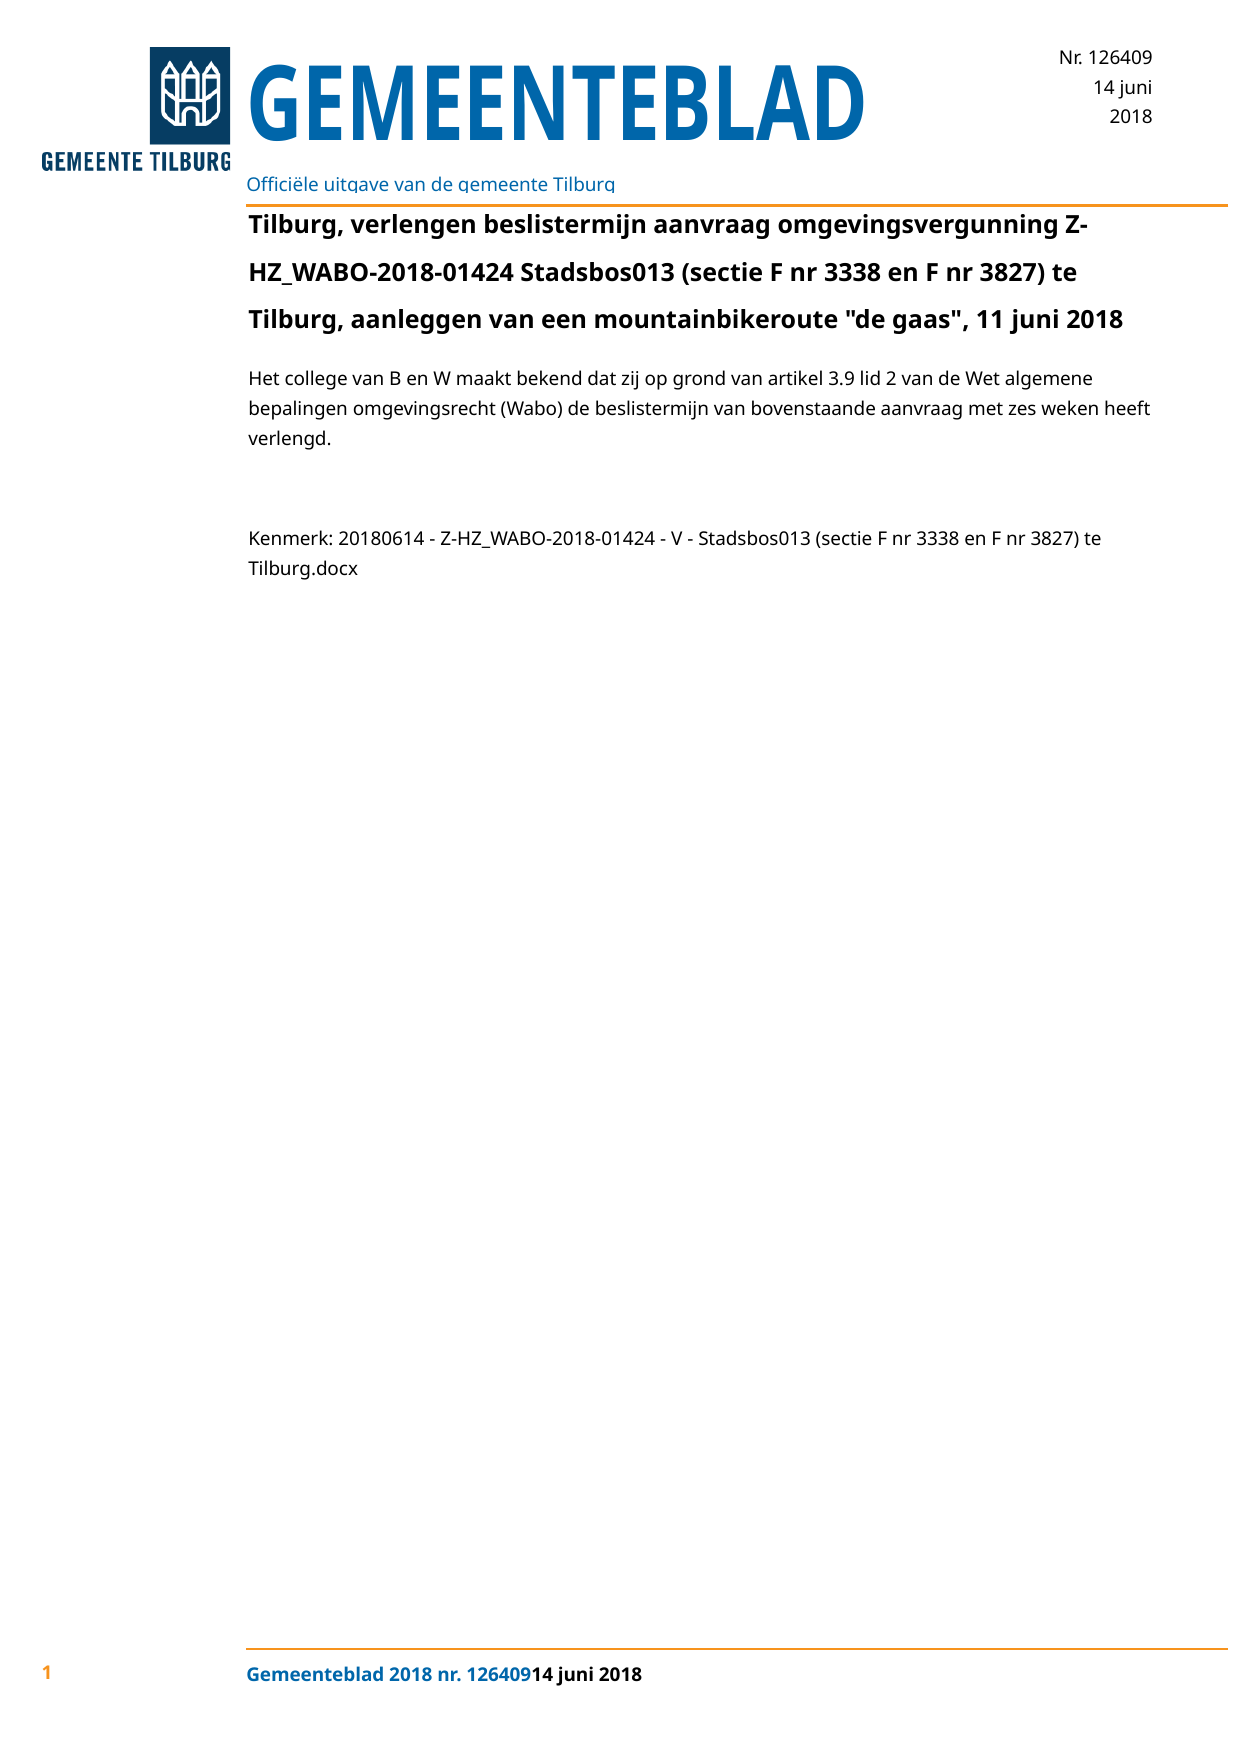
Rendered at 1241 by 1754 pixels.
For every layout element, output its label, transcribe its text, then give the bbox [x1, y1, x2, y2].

text Kenmerk: 20180614 - Z-HZ_WABO-2018-01424 - V - Stadsbos013 (sectie F nr 3338 en F nr 3827) te Tilburg.docx [248, 526, 1152, 581]
text Het college van B en W maakt bekend dat zij op grond van artikel 3.9 lid 2 van de Wet algemene bepalingen omgevingsrecht (Wabo) de beslistermijn van bovenstaande aanvraag met zes weken heeft verlengd. [248, 366, 1152, 450]
text Tilburg, verlengen beslistermijn aanvraag omgevingsvergunning Z-HZ_WABO-2018-01424 Stadsbos013 (sectie F nr 3338 en F nr 3827) te Tilburg, aanleggen van een mountainbikeroute "de gaas", 11 juni 2018 [248, 207, 1152, 336]
picture [41, 47, 231, 172]
